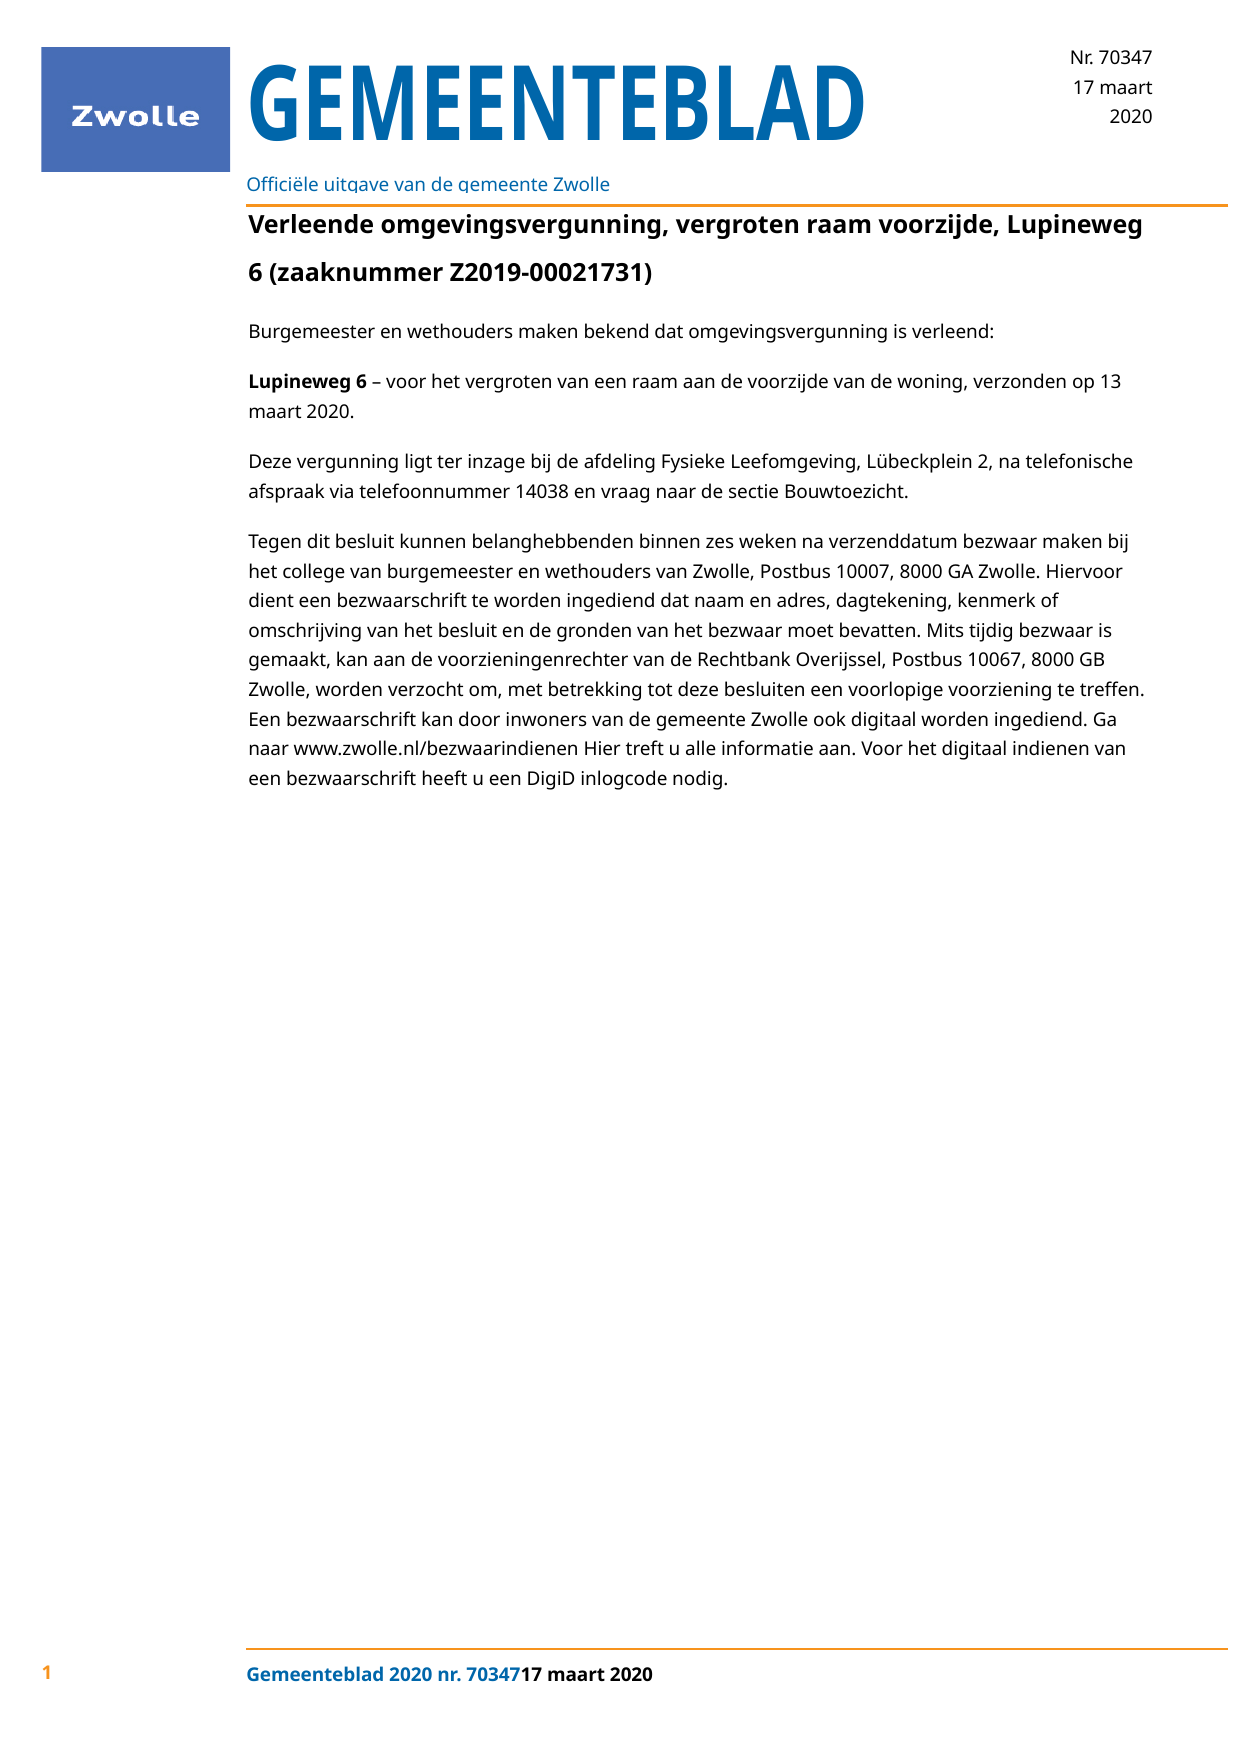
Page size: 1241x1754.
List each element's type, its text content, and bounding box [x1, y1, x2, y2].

picture [41, 47, 231, 172]
text Deze vergunning ligt ter inzage bij de afdeling Fysieke Leefomgeving, Lübeckplein 2, na telefonische afspraak via telefoonnummer 14038 en vraag naar de sectie Bouwtoezicht. [248, 448, 1152, 504]
text Tegen dit besluit kunnen belanghebbenden binnen zes weken na verzenddatum bezwaar maken bij het college van burgemeester en wethouders van Zwolle, Postbus 10007, 8000 GA Zwolle. Hiervoor dient een bezwaarschrift te worden ingediend dat naam en adres, dagtekening, kenmerk of omschrijving van het besluit en de gronden van het bezwaar moet bevatten. Mits tijdig bezwaar is gemaakt, kan aan de voorzieningenrechter van de Rechtbank Overijssel, Postbus 10067, 8000 GB Zwolle, worden verzocht om, met betrekking tot deze besluiten een voorlopige voorziening te treffen. Een bezwaarschrift kan door inwoners van de gemeente Zwolle ook digitaal worden ingediend. Ga naar www.zwolle.nl/bezwaarindienen Hier treft u alle informatie aan. Voor het digitaal indienen van een bezwaarschrift heeft u een DigiD inlogcode nodig. [248, 528, 1152, 791]
text Burgemeester en wethouders maken bekend dat omgevingsvergunning is verleend: [248, 318, 1152, 344]
text Lupineweg 6 – voor het vergroten van een raam aan de voorzijde van de woning, verzonden op 13 maart 2020. [248, 368, 1152, 424]
text Verleende omgevingsvergunning, vergroten raam voorzijde, Lupineweg 6 (zaaknummer Z2019-00021731) [248, 207, 1152, 288]
